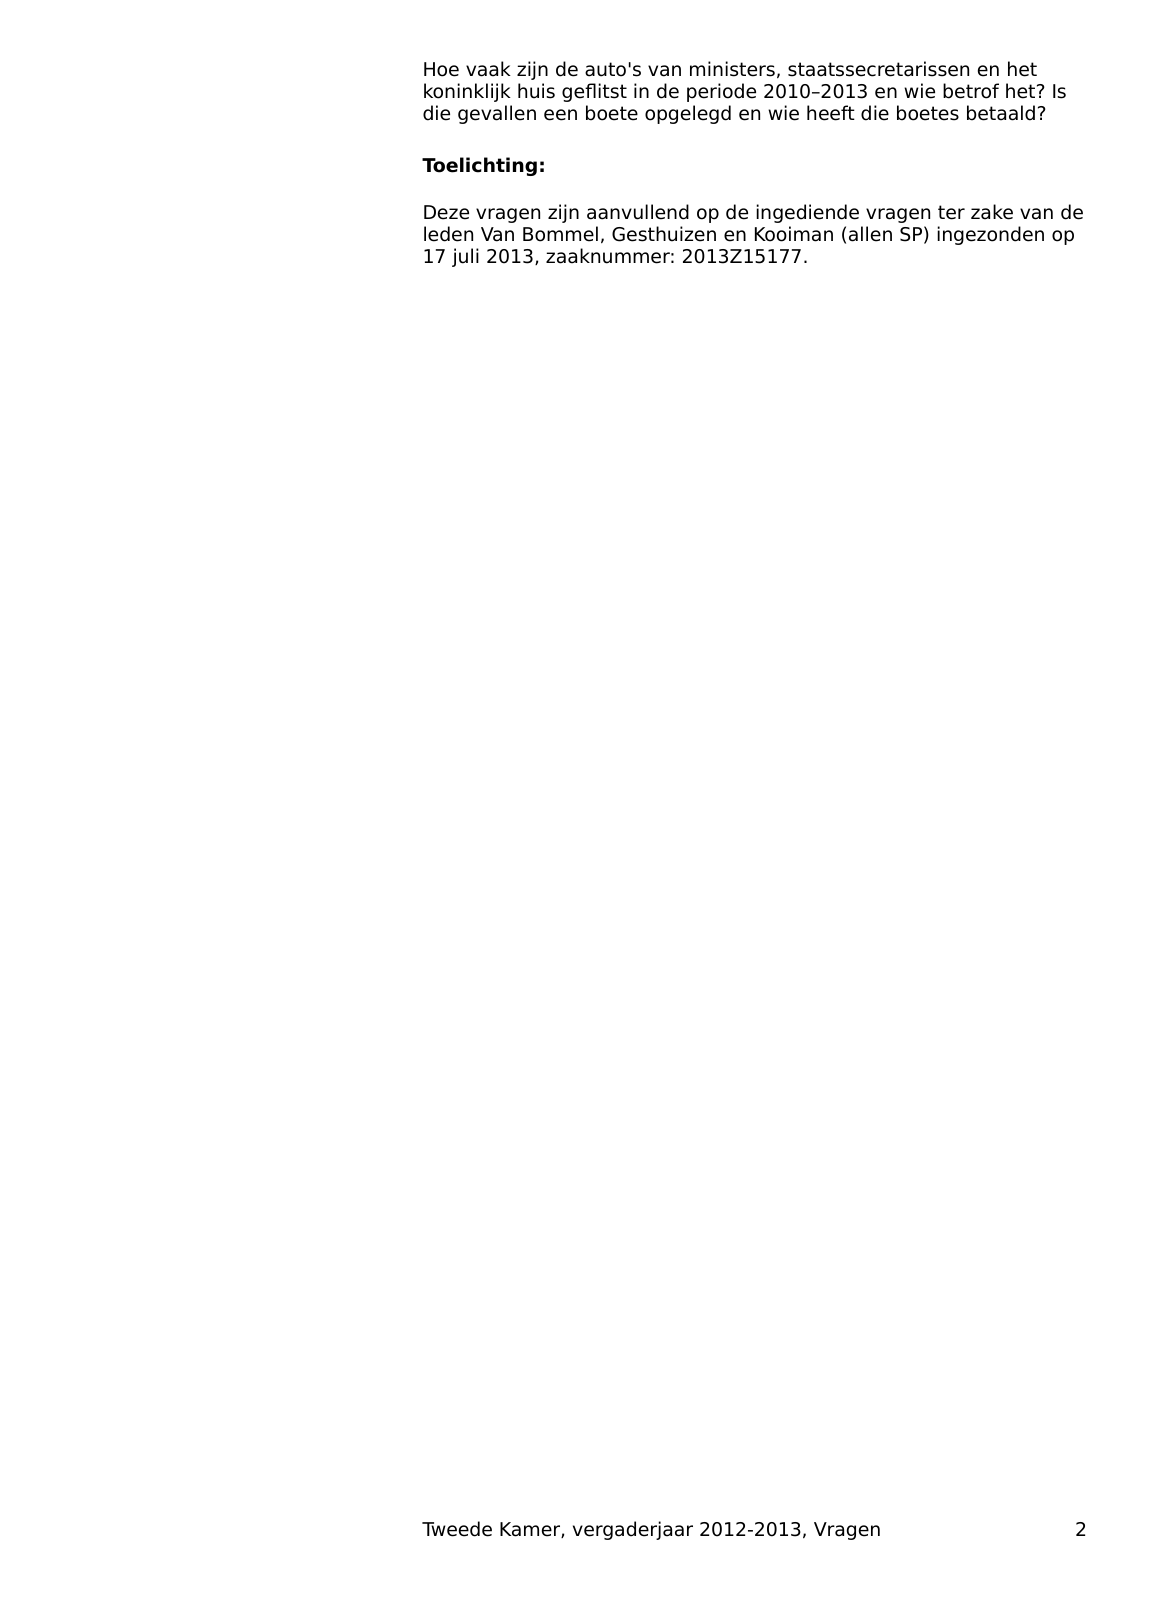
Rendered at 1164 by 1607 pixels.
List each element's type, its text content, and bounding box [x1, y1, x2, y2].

text Hoe vaak zijn de auto's van ministers, staatssecretarissen en het koninklijk huis geflitst in de periode 2010–2013 en wie betrof het? Is die gevallen een boete opgelegd en wie heeft die boetes betaald? [422, 59, 1087, 125]
subtitle Toelichting: [422, 155, 1087, 177]
text Deze vragen zijn aanvullend op de ingediende vragen ter zake van de leden Van Bommel, Gesthuizen en Kooiman (allen SP) ingezonden op 17 juli 2013, zaaknummer: 2013Z15177. [422, 202, 1087, 268]
